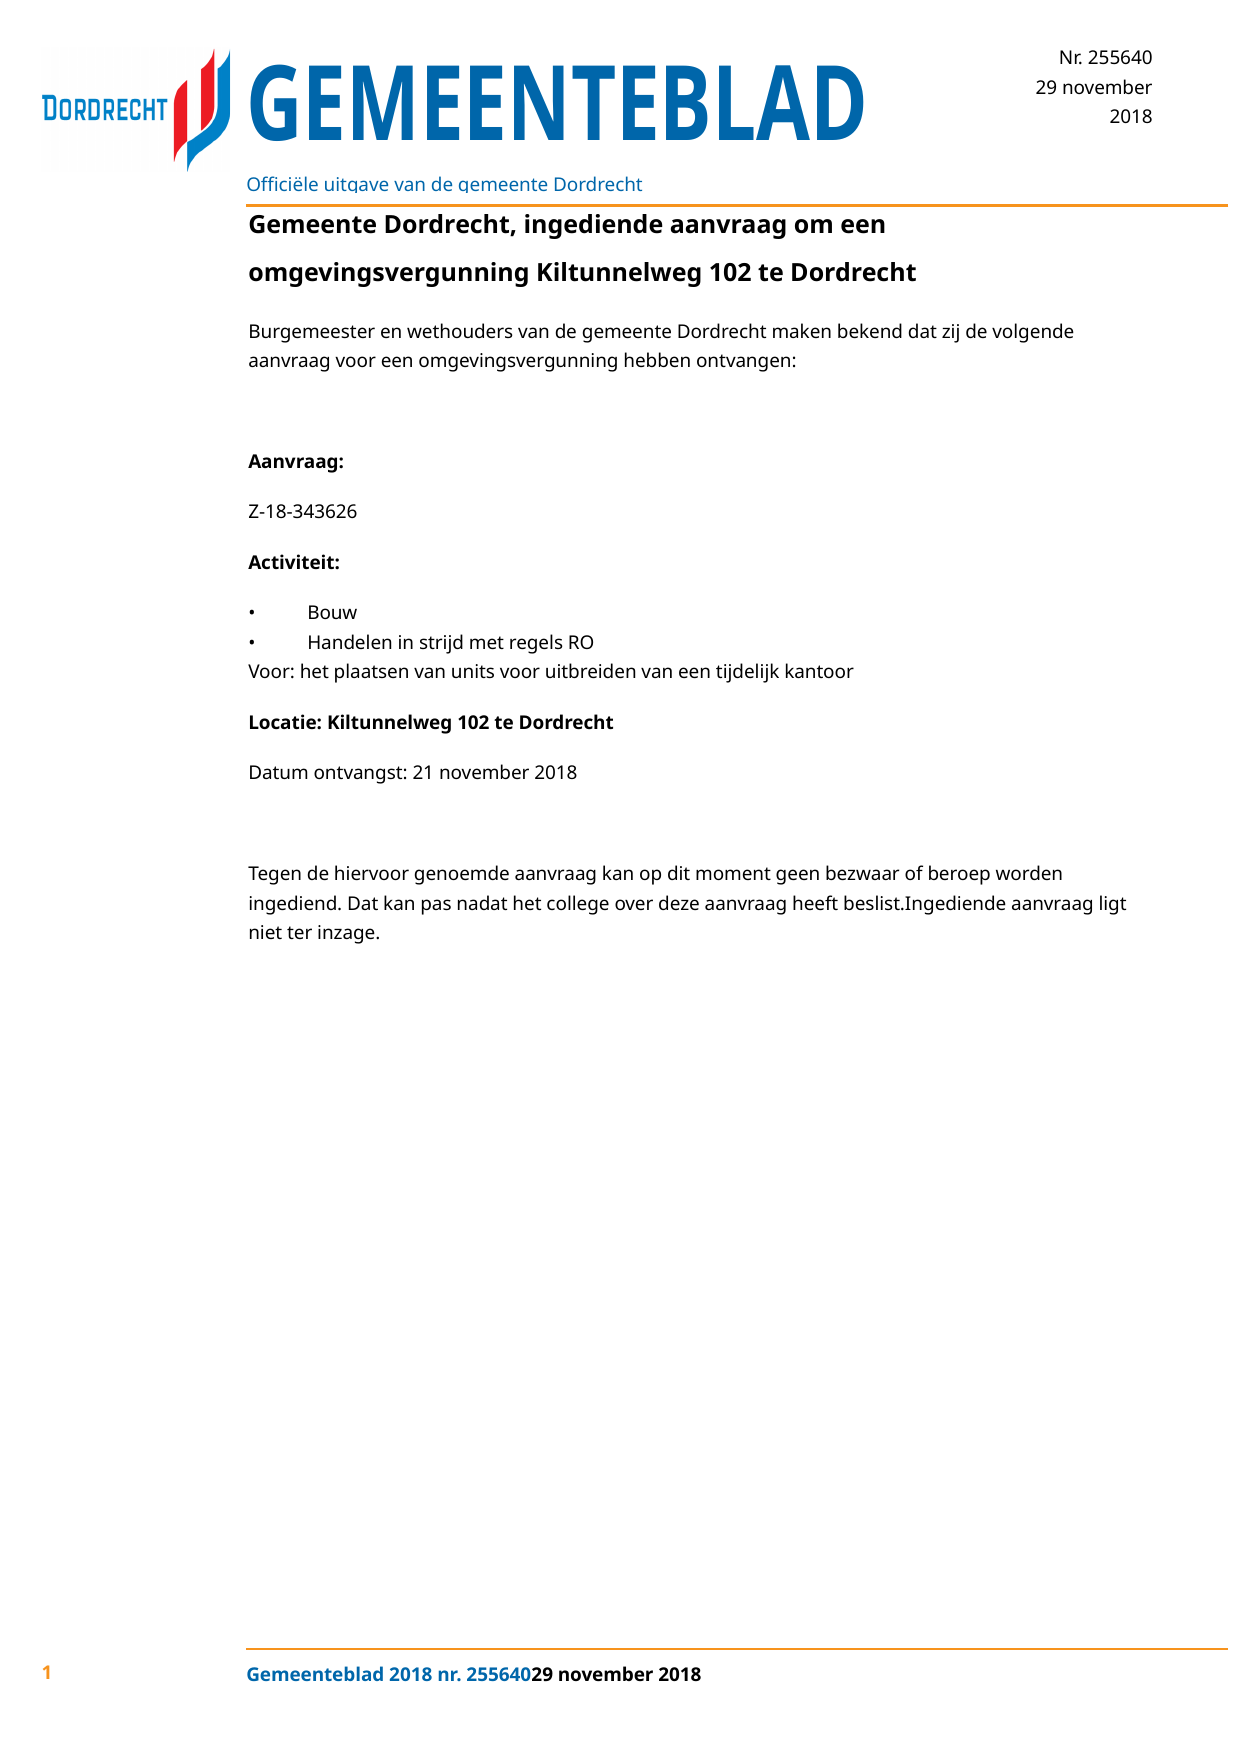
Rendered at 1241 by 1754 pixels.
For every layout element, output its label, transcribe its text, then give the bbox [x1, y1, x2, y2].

text Gemeente Dordrecht, ingediende aanvraag om een omgevingsvergunning Kiltunnelweg 102 te Dordrecht [248, 207, 1152, 288]
text Aanvraag: [248, 448, 1152, 474]
text Locatie: Kiltunnelweg 102 te Dordrecht [248, 709, 1152, 735]
text Voor: het plaatsen van units voor uitbreiden van een tijdelijk kantoor [248, 659, 1152, 684]
picture [41, 47, 231, 172]
text Z-18-343626 [248, 499, 1152, 524]
text Tegen de hiervoor genoemde aanvraag kan op dit moment geen bezwaar of beroep worden ingediend. Dat kan pas nadat het college over deze aanvraag heeft beslist.Ingediende aanvraag ligt niet ter inzage. [248, 860, 1152, 945]
text Datum ontvangst: 21 november 2018 [248, 759, 1152, 785]
list Handelen in strijd met regels RO [248, 629, 1152, 655]
text Activiteit: [248, 549, 1152, 575]
text Burgemeester en wethouders van de gemeente Dordrecht maken bekend dat zij de volgende aanvraag voor een omgevingsvergunning hebben ontvangen: [248, 318, 1152, 373]
list Bouw [248, 599, 1152, 625]
